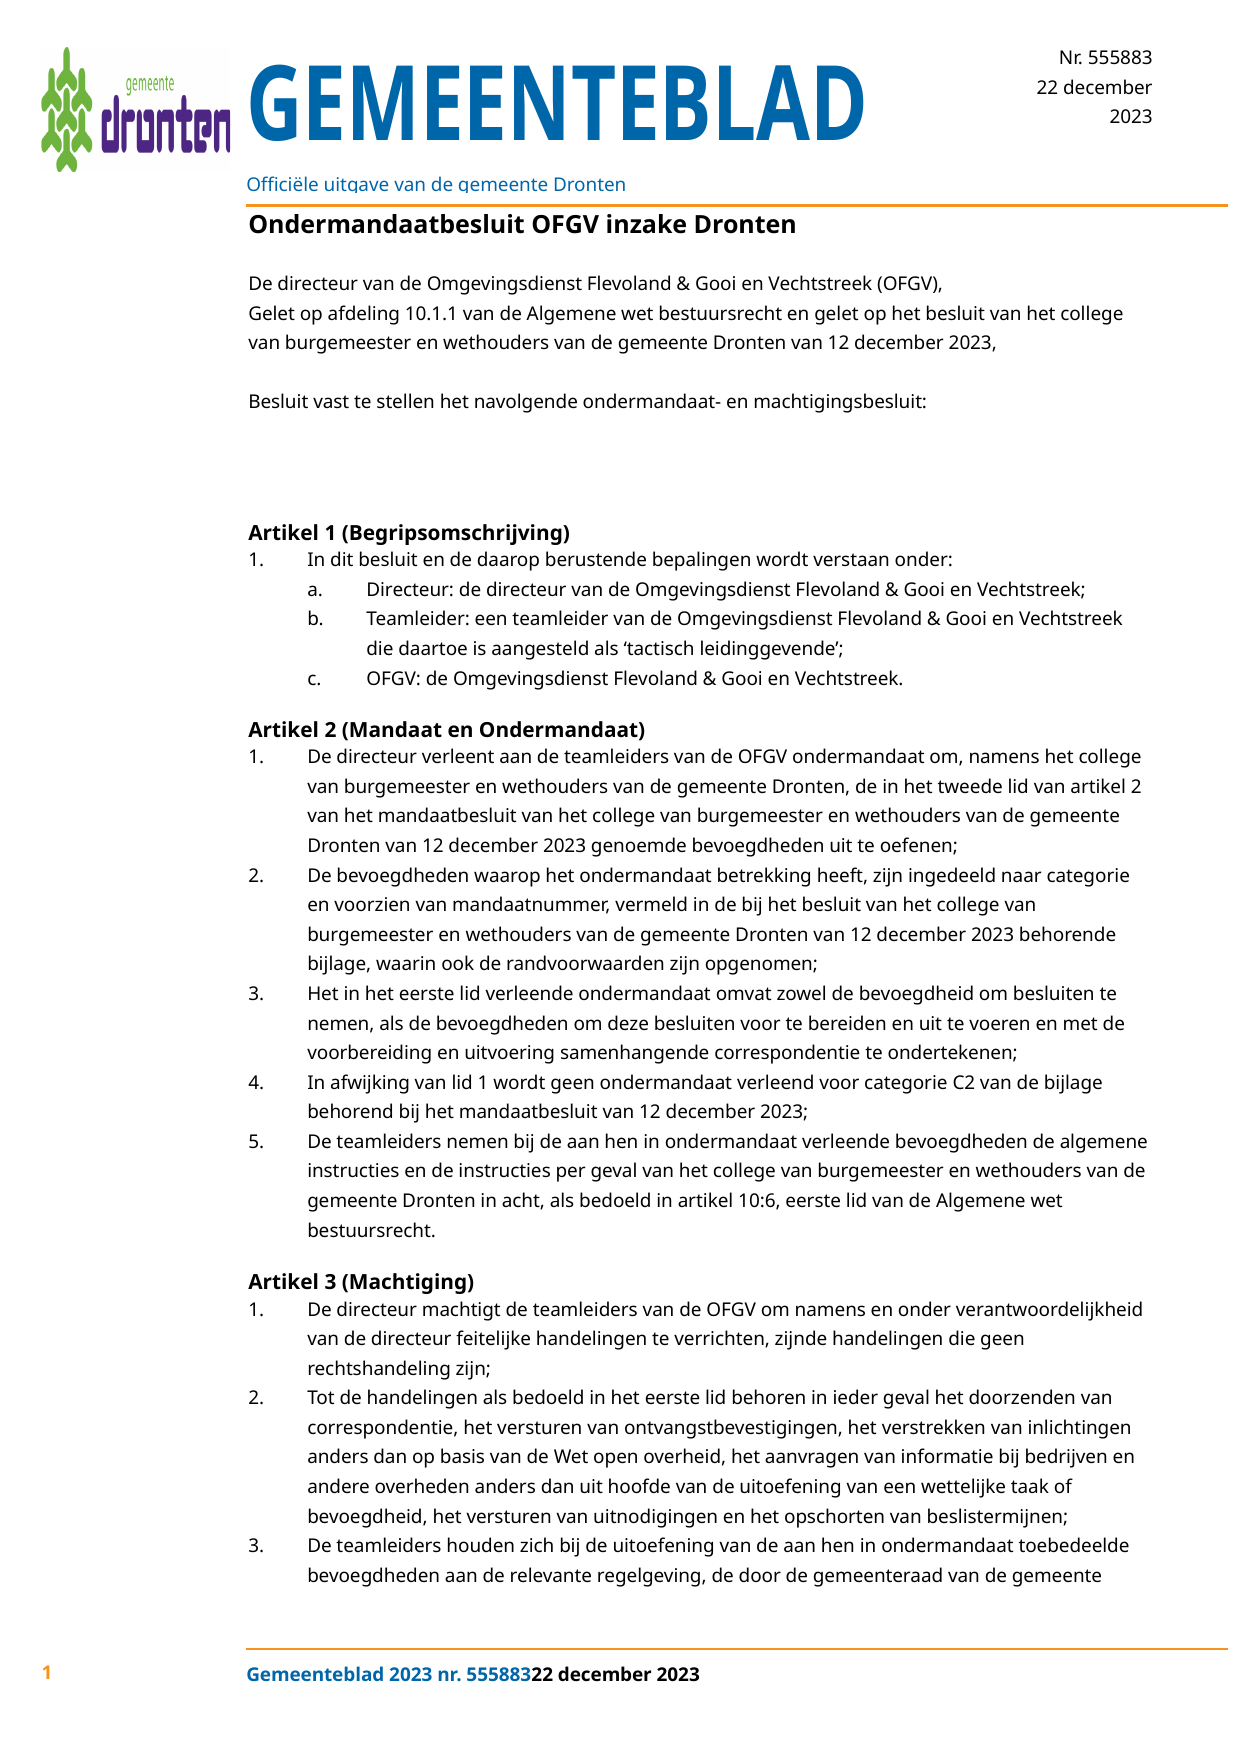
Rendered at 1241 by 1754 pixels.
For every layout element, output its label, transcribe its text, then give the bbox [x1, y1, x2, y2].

list De directeur verleent aan de teamleiders van de OFGV ondermandaat om, namens het college van burgemeester en wethouders van de gemeente Dronten, de in het tweede lid van artikel 2 van het mandaatbesluit van het college van burgemeester en wethouders van de gemeente Dronten van 12 december 2023 genoemde bevoegdheden uit te oefenen; [248, 743, 1152, 858]
list Directeur: de directeur van de Omgevingsdienst Flevoland & Gooi en Vechtstreek; [307, 576, 1152, 602]
text De directeur van de Omgevingsdienst Flevoland & Gooi en Vechtstreek (OFGV), [248, 270, 1152, 296]
text Artikel 1 (Begripsomschrijving) [248, 518, 1152, 546]
list De directeur machtigt de teamleiders van de OFGV om namens en onder verantwoordelijkheid van de directeur feitelijke handelingen te verrichten, zijnde handelingen die geen rechtshandeling zijn; [248, 1296, 1152, 1381]
list Het in het eerste lid verleende ondermandaat omvat zowel de bevoegdheid om besluiten te nemen, als de bevoegdheden om deze besluiten voor te bereiden en uit te voeren en met de voorbereiding en uitvoering samenhangende correspondentie te ondertekenen; [248, 980, 1152, 1065]
list In dit besluit en de daarop berustende bepalingen wordt verstaan onder: [248, 546, 1152, 572]
text Artikel 3 (Machtiging) [248, 1267, 1152, 1296]
list In afwijking van lid 1 wordt geen ondermandaat verleend voor categorie C2 van de bijlage behorend bij het mandaatbesluit van 12 december 2023; [248, 1069, 1152, 1124]
list OFGV: de Omgevingsdienst Flevoland & Gooi en Vechtstreek. [307, 665, 1152, 690]
text Besluit vast te stellen het navolgende ondermandaat- en machtigingsbesluit: [248, 389, 1152, 414]
text Artikel 2 (Mandaat en Ondermandaat) [248, 715, 1152, 743]
list De teamleiders nemen bij de aan hen in ondermandaat verleende bevoegdheden de algemene instructies en de instructies per geval van het college van burgemeester en wethouders van de gemeente Dronten in acht, als bedoeld in artikel 10:6, eerste lid van de Algemene wet bestuursrecht. [248, 1128, 1152, 1243]
list De bevoegdheden waarop het ondermandaat betrekking heeft, zijn ingedeeld naar categorie en voorzien van mandaatnummer, vermeld in de bij het besluit van het college van burgemeester en wethouders van de gemeente Dronten van 12 december 2023 behorende bijlage, waarin ook de randvoorwaarden zijn opgenomen; [248, 862, 1152, 976]
list De teamleiders houden zich bij de uitoefening van de aan hen in ondermandaat toebedeelde bevoegdheden aan de relevante regelgeving, de door de gemeenteraad van de gemeente [248, 1532, 1152, 1588]
text Gelet op afdeling 10.1.1 van de Algemene wet bestuursrecht en gelet op het besluit van het college van burgemeester en wethouders van de gemeente Dronten van 12 december 2023, [248, 300, 1152, 355]
text Ondermandaatbesluit OFGV inzake Dronten [248, 207, 1152, 241]
list Teamleider: een teamleider van de Omgevingsdienst Flevoland & Gooi en Vechtstreek die daartoe is aangesteld als ‘tactisch leidinggevende’; [307, 606, 1152, 661]
list Tot de handelingen als bedoeld in het eerste lid behoren in ieder geval het doorzenden van correspondentie, het versturen van ontvangstbevestigingen, het verstrekken van inlichtingen anders dan op basis van de Wet open overheid, het aanvragen van informatie bij bedrijven en andere overheden anders dan uit hoofde van de uitoefening van een wettelijke taak of bevoegdheid, het versturen van uitnodigingen en het opschorten van beslistermijnen; [248, 1384, 1152, 1528]
picture [41, 47, 231, 172]
